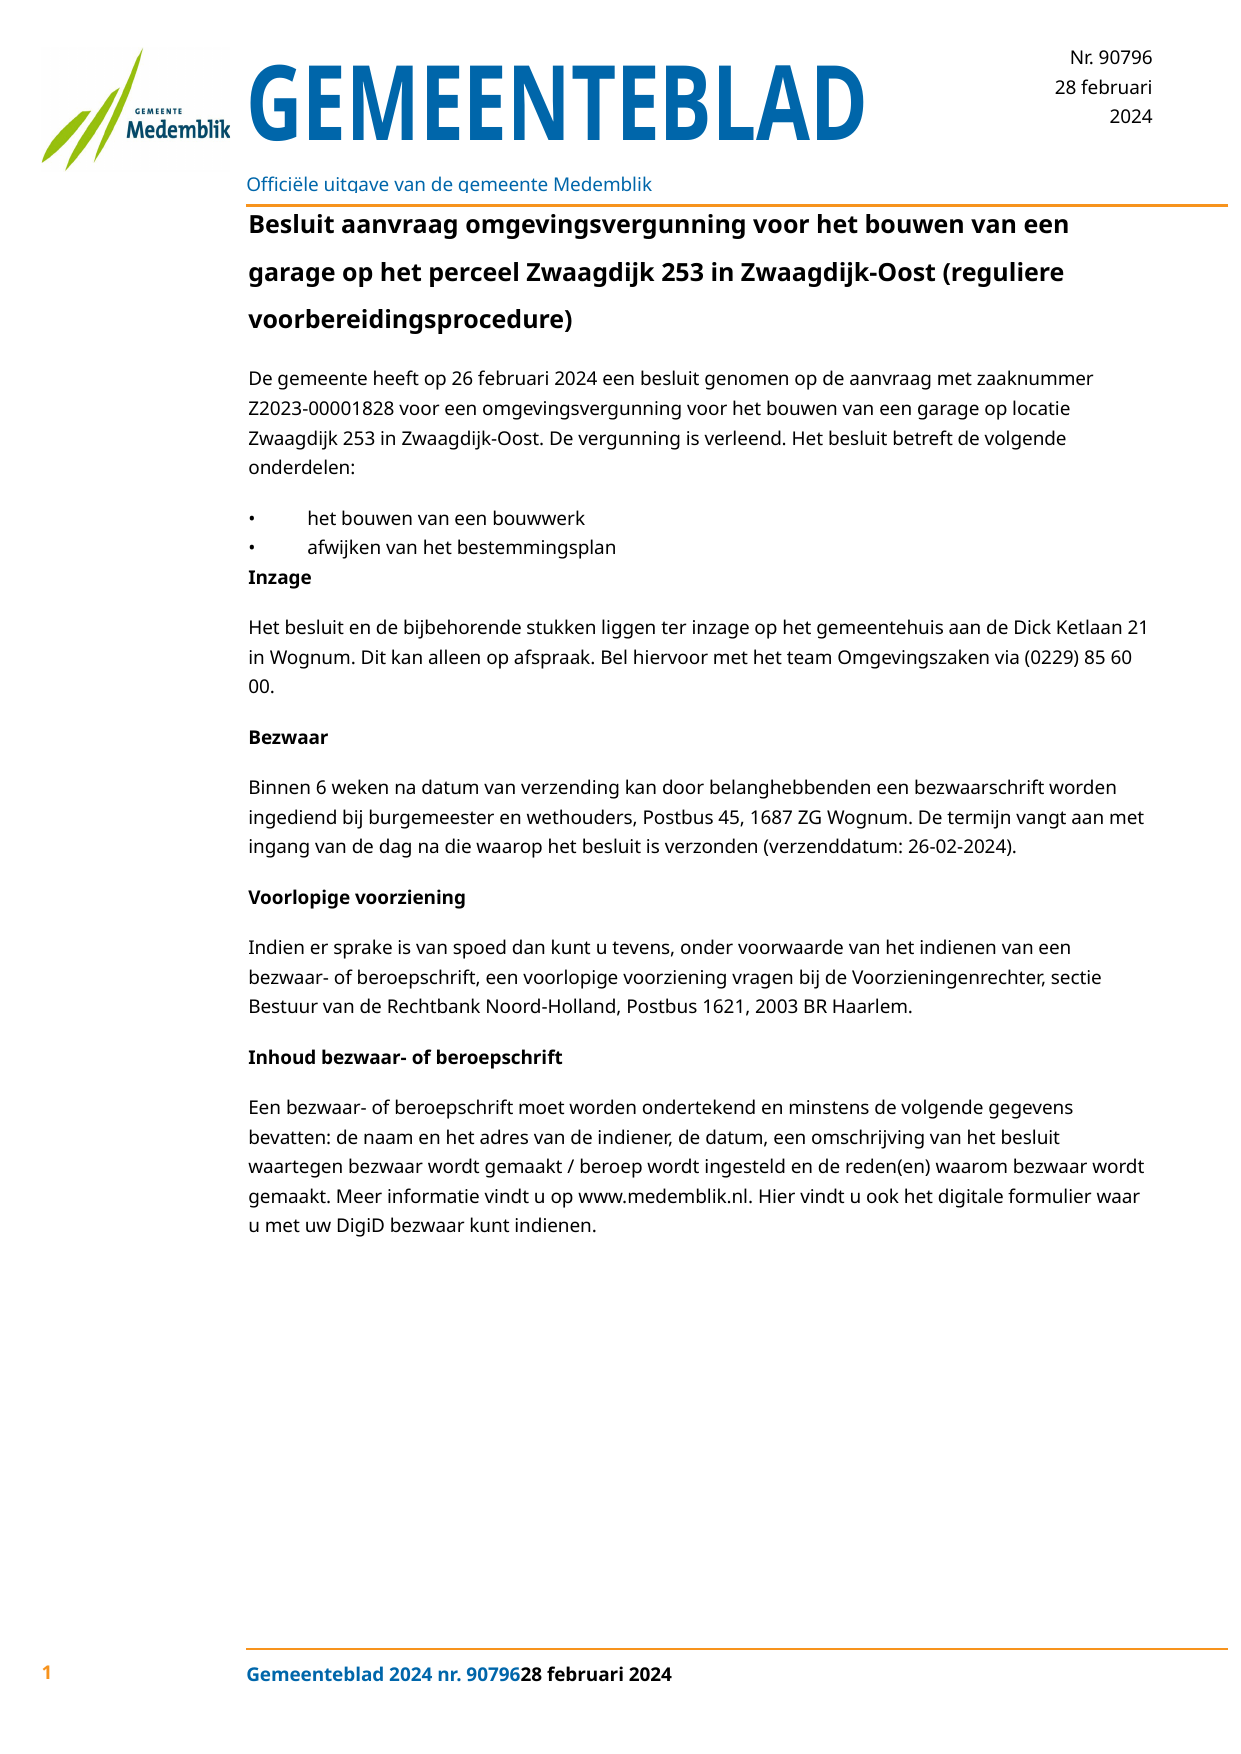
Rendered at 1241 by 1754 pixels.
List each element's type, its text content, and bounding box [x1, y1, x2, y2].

text Binnen 6 weken na datum van verzending kan door belanghebbenden een bezwaarschrift worden ingediend bij burgemeester en wethouders, Postbus 45, 1687 ZG Wognum. De termijn vangt aan met ingang van de dag na die waarop het besluit is verzonden (verzenddatum: 26-02-2024). [248, 774, 1152, 859]
text Een bezwaar- of beroepschrift moet worden ondertekend en minstens de volgende gegevens bevatten: de naam en het adres van de indiener, de datum, een omschrijving van het besluit waartegen bezwaar wordt gemaakt / beroep wordt ingesteld en de reden(en) waarom bezwaar wordt gemaakt. Meer informatie vindt u op www.medemblik.nl. Hier vindt u ook het digitale formulier waar u met uw DigiD bezwaar kunt indienen. [248, 1094, 1152, 1238]
text Bezwaar [248, 724, 1152, 749]
list het bouwen van een bouwwerk [248, 505, 1152, 530]
text De gemeente heeft op 26 februari 2024 een besluit genomen op de aanvraag met zaaknummer Z2023-00001828 voor een omgevingsvergunning voor het bouwen van een garage op locatie Zwaagdijk 253 in Zwaagdijk-Oost. De vergunning is verleend. Het besluit betreft de volgende onderdelen: [248, 366, 1152, 480]
text Inhoud bezwaar- of beroepschrift [248, 1044, 1152, 1069]
text Indien er sprake is van spoed dan kunt u tevens, onder voorwaarde van het indienen van een bezwaar- of beroepschrift, een voorlopige voorziening vragen bij de Voorzieningenrechter, sectie Bestuur van de Rechtbank Noord-Holland, Postbus 1621, 2003 BR Haarlem. [248, 934, 1152, 1019]
text Het besluit en de bijbehorende stukken liggen ter inzage op het gemeentehuis aan de Dick Ketlaan 21 in Wognum. Dit kan alleen op afspraak. Bel hiervoor met het team Omgevingszaken via (0229) 85 60 00. [248, 614, 1152, 699]
text Voorlopige voorziening [248, 884, 1152, 909]
list afwijken van het bestemmingsplan [248, 534, 1152, 560]
text Inzage [248, 564, 1152, 589]
picture [41, 47, 231, 172]
text Besluit aanvraag omgevingsvergunning voor het bouwen van een garage op het perceel Zwaagdijk 253 in Zwaagdijk-Oost (reguliere voorbereidingsprocedure) [248, 207, 1152, 336]
